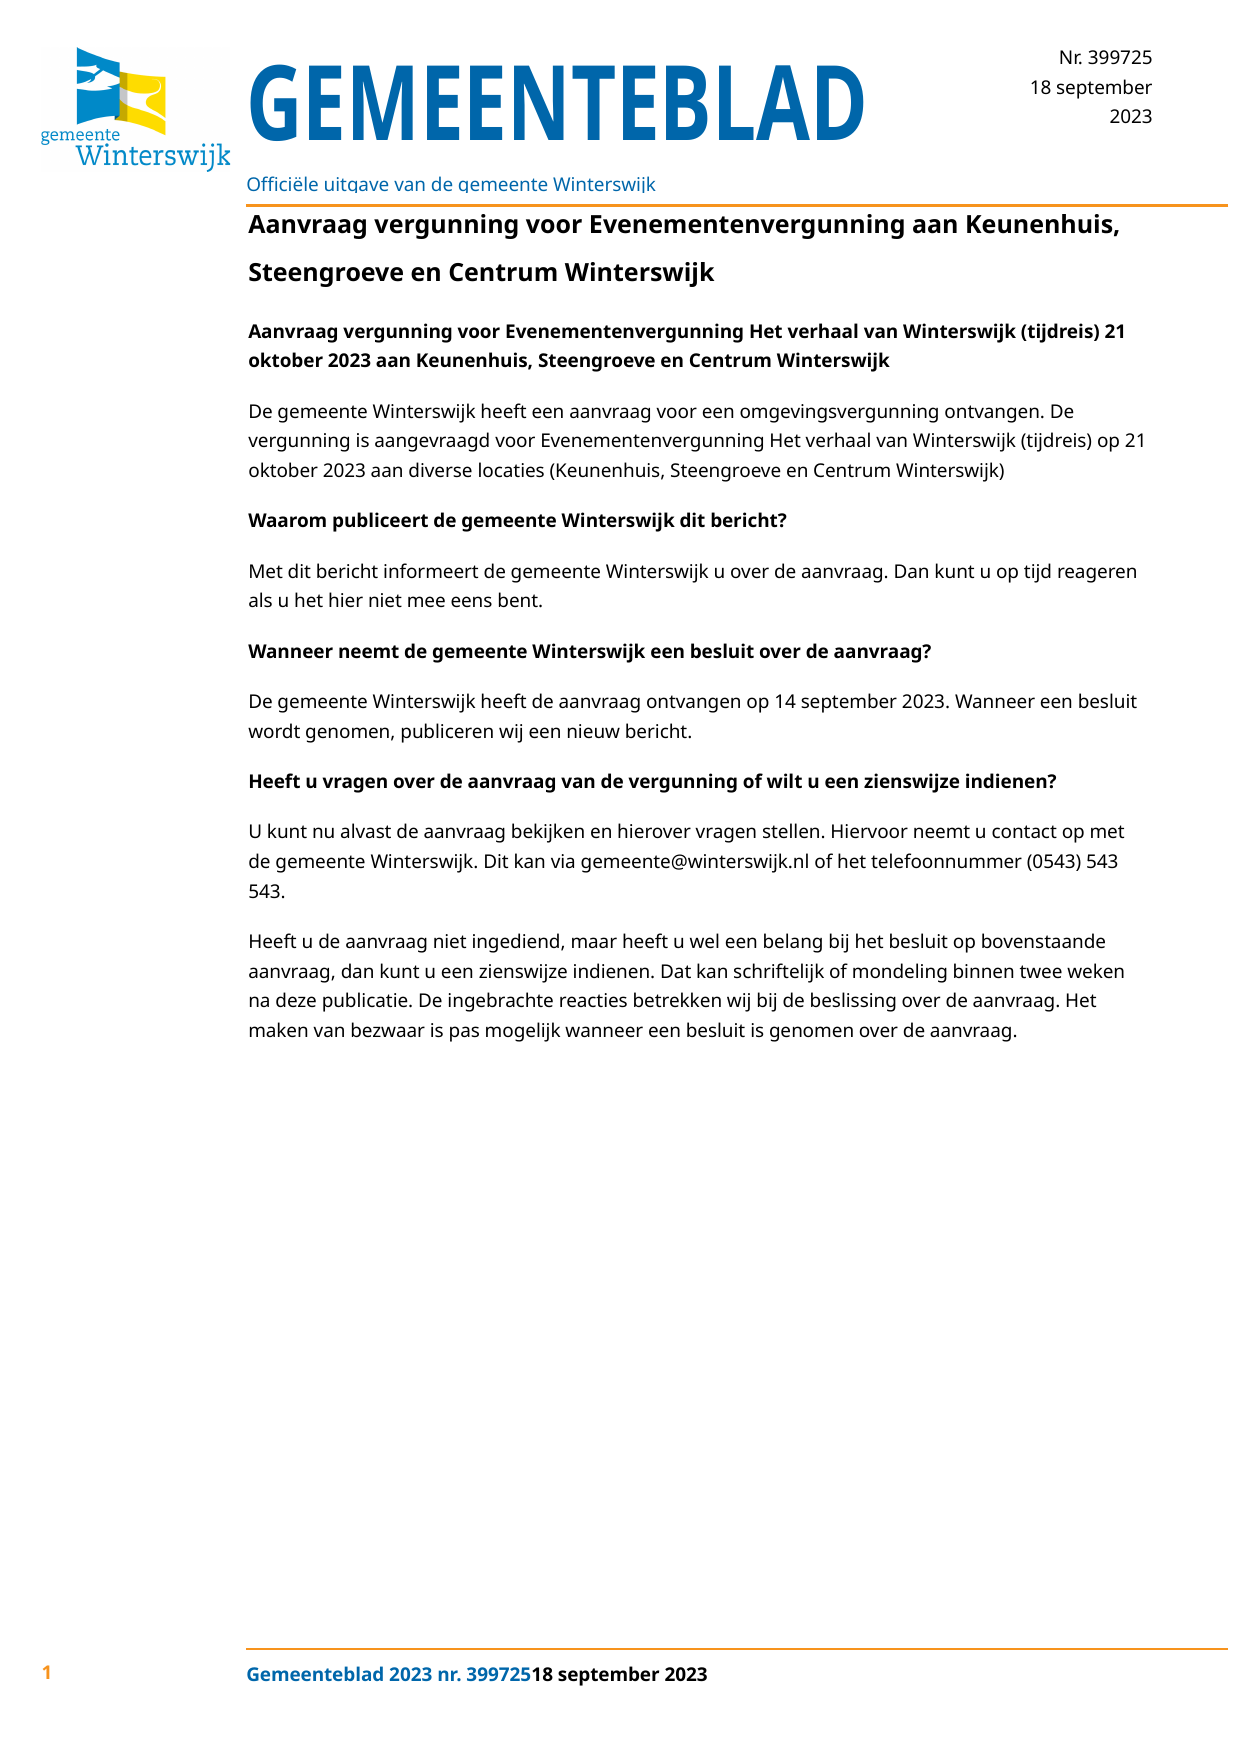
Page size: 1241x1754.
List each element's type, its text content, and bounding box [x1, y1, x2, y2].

text Heeft u de aanvraag niet ingediend, maar heeft u wel een belang bij het besluit op bovenstaande aanvraag, dan kunt u een zienswijze indienen. Dat kan schriftelijk of mondeling binnen twee weken na deze publicatie. De ingebrachte reacties betrekken wij bij de beslissing over de aanvraag. Het maken van bezwaar is pas mogelijk wanneer een besluit is genomen over de aanvraag. [248, 928, 1152, 1043]
text Aanvraag vergunning voor Evenementenvergunning Het verhaal van Winterswijk (tijdreis) 21 oktober 2023 aan Keunenhuis, Steengroeve en Centrum Winterswijk [248, 318, 1152, 373]
text De gemeente Winterswijk heeft een aanvraag voor een omgevingsvergunning ontvangen. De vergunning is aangevraagd voor Evenementenvergunning Het verhaal van Winterswijk (tijdreis) op 21 oktober 2023 aan diverse locaties (Keunenhuis, Steengroeve en Centrum Winterswijk) [248, 398, 1152, 483]
picture [41, 47, 231, 172]
picture [225, 153, 231, 162]
text Waarom publiceert de gemeente Winterswijk dit bericht? [248, 507, 1152, 533]
text Aanvraag vergunning voor Evenementenvergunning aan Keunenhuis, Steengroeve en Centrum Winterswijk [248, 207, 1152, 288]
text U kunt nu alvast de aanvraag bekijken en hierover vragen stellen. Hiervoor neemt u contact op met de gemeente Winterswijk. Dit kan via gemeente@winterswijk.nl of het telefoonnummer (0543) 543 543. [248, 819, 1152, 904]
text De gemeente Winterswijk heeft de aanvraag ontvangen op 14 september 2023. Wanneer een besluit wordt genomen, publiceren wij een nieuw bericht. [248, 688, 1152, 744]
text Met dit bericht informeert de gemeente Winterswijk u over de aanvraag. Dan kunt u op tijd reageren als u het hier niet mee eens bent. [248, 558, 1152, 613]
text Wanneer neemt de gemeente Winterswijk een besluit over de aanvraag? [248, 638, 1152, 664]
text Heeft u vragen over de aanvraag van de vergunning of wilt u een zienswijze indienen? [248, 768, 1152, 794]
